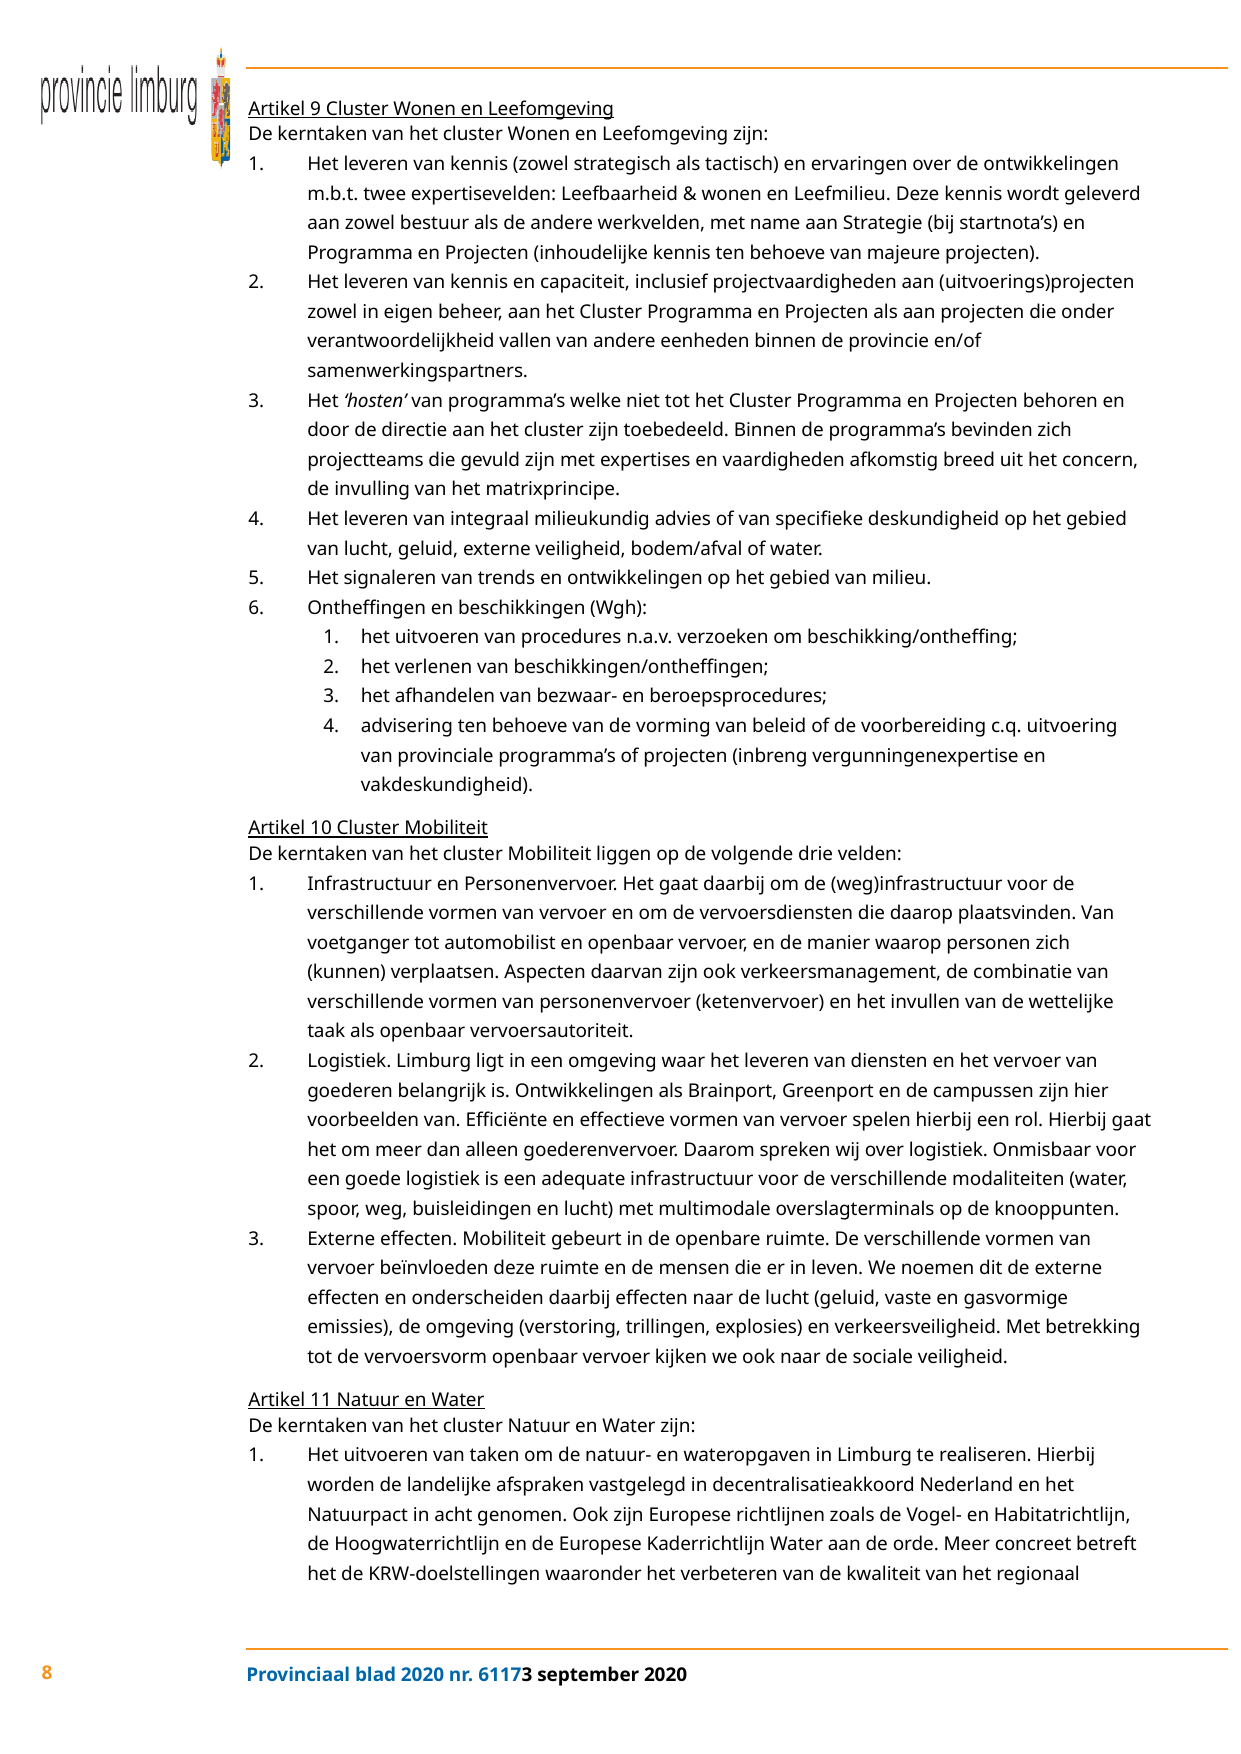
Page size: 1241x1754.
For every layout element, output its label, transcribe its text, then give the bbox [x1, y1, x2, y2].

list Ontheffingen en beschikkingen (Wgh): [248, 594, 1152, 619]
list het uitvoeren van procedures n.a.v. verzoeken om beschikking/ontheffing; [323, 623, 1152, 649]
list Het uitvoeren van taken om de natuur- en wateropgaven in Limburg te realiseren. Hierbij worden de landelijke afspraken vastgelegd in decentralisatieakkoord Nederland en het Natuurpact in acht genomen. Ook zijn Europese richtlijnen zoals de Vogel- en Habitatrichtlijn, de Hoogwaterrichtlijn en de Europese Kaderrichtlijn Water aan de orde. Meer concreet betreft het de KRW-doelstellingen waaronder het verbeteren van de kwaliteit van het regionaal [248, 1442, 1152, 1586]
list Het leveren van kennis en capaciteit, inclusief projectvaardigheden aan (uitvoerings)projecten zowel in eigen beheer, aan het Cluster Programma en Projecten als aan projecten die onder verantwoordelijkheid vallen van andere eenheden binnen de provincie en/of samenwerkingspartners. [248, 268, 1152, 383]
text Artikel 11 Natuur en Water [248, 1386, 1152, 1412]
text Artikel 9 Cluster Wonen en Leefomgeving [248, 95, 1152, 121]
text De kerntaken van het cluster Mobiliteit liggen op de volgende drie velden: [248, 840, 1152, 866]
list Infrastructuur en Personenvervoer. Het gaat daarbij om de (weg)infrastructuur voor de verschillende vormen van vervoer en om de vervoersdiensten die daarop plaatsvinden. Van voetganger tot automobilist en openbaar vervoer, en de manier waarop personen zich (kunnen) verplaatsen. Aspecten daarvan zijn ook verkeersmanagement, de combinatie van verschillende vormen van personenvervoer (ketenvervoer) en het invullen van de wettelijke taak als openbaar vervoersautoriteit. [248, 870, 1152, 1043]
text De kerntaken van het cluster Natuur en Water zijn: [248, 1412, 1152, 1438]
list het afhandelen van bezwaar- en beroepsprocedures; [323, 683, 1152, 708]
list Externe effecten. Mobiliteit gebeurt in de openbare ruimte. De verschillende vormen van vervoer beïnvloeden deze ruimte en de mensen die er in leven. We noemen dit de externe effecten en onderscheiden daarbij effecten naar de lucht (geluid, vaste en gasvormige emissies), de omgeving (verstoring, trillingen, explosies) en verkeersveiligheid. Met betrekking tot de vervoersvorm openbaar vervoer kijken we ook naar de sociale veiligheid. [248, 1225, 1152, 1369]
list Het leveren van integraal milieukundig advies of van specifieke deskundigheid op het gebied van lucht, geluid, externe veiligheid, bodem/afval of water. [248, 505, 1152, 560]
list Het signaleren van trends en ontwikkelingen op het gebied van milieu. [248, 564, 1152, 590]
list Logistiek. Limburg ligt in een omgeving waar het leveren van diensten en het vervoer van goederen belangrijk is. Ontwikkelingen als Brainport, Greenport en de campussen zijn hier voorbeelden van. Efficiënte en effectieve vormen van vervoer spelen hierbij een rol. Hierbij gaat het om meer dan alleen goederenvervoer. Daarom spreken wij over logistiek. Onmisbaar voor een goede logistiek is een adequate infrastructuur voor de verschillende modaliteiten (water, spoor, weg, buisleidingen en lucht) met multimodale overslagterminals op de knooppunten. [248, 1047, 1152, 1221]
list advisering ten behoeve van de vorming van beleid of de voorbereiding c.q. uitvoering van provinciale programma’s of projecten (inbreng vergunningenexpertise en vakdeskundigheid). [323, 712, 1152, 797]
text Artikel 10 Cluster Mobiliteit [248, 814, 1152, 840]
picture [41, 47, 231, 172]
text De kerntaken van het cluster Wonen en Leefomgeving zijn: [248, 121, 1152, 146]
list Het ‘hosten’ van programma’s welke niet tot het Cluster Programma en Projecten behoren en door de directie aan het cluster zijn toebedeeld. Binnen de programma’s bevinden zich projectteams die gevuld zijn met expertises en vaardigheden afkomstig breed uit het concern, de invulling van het matrixprincipe. [248, 387, 1152, 501]
list het verlenen van beschikkingen/ontheffingen; [323, 653, 1152, 679]
list Het leveren van kennis (zowel strategisch als tactisch) en ervaringen over de ontwikkelingen m.b.t. twee expertisevelden: Leefbaarheid & wonen en Leefmilieu. Deze kennis wordt geleverd aan zowel bestuur als de andere werkvelden, met name aan Strategie (bij startnota’s) en Programma en Projecten (inhoudelijke kennis ten behoeve van majeure projecten). [248, 150, 1152, 264]
